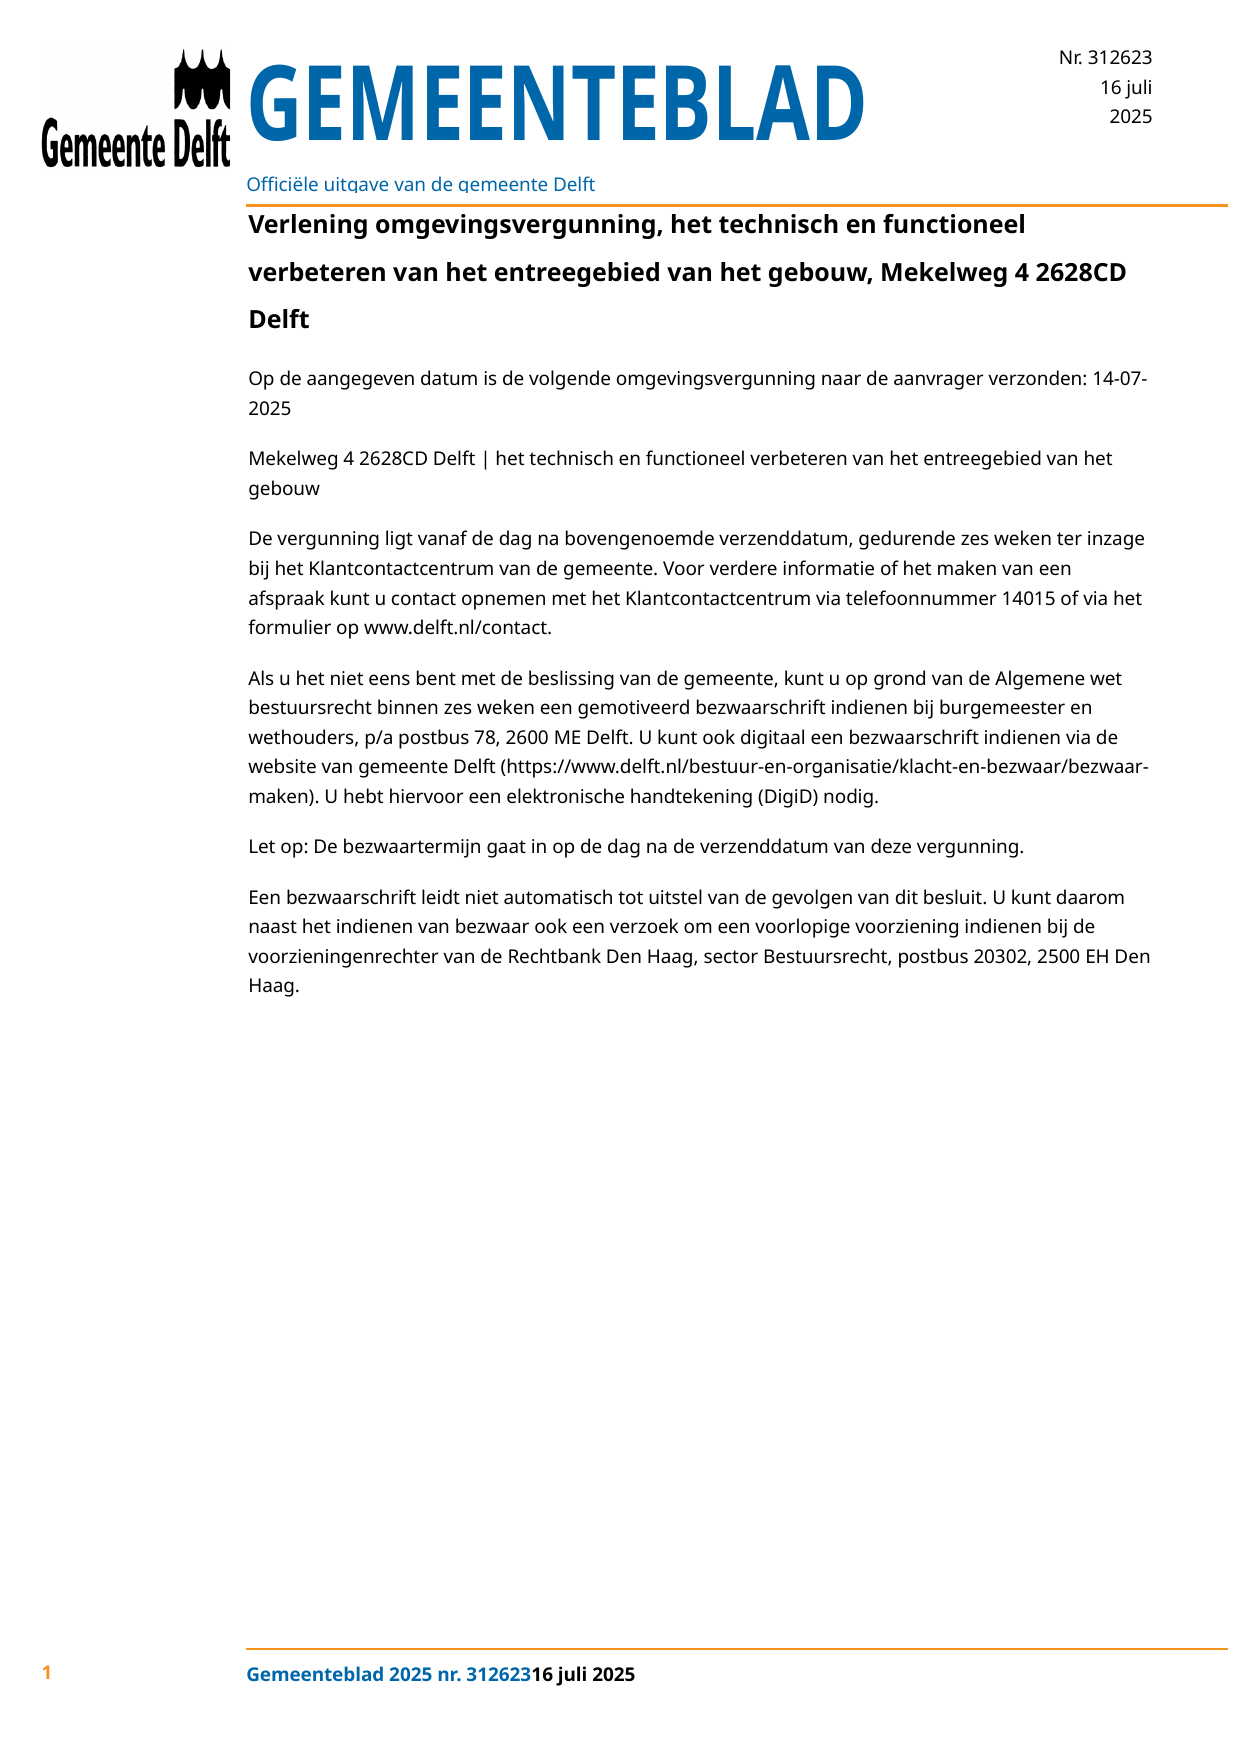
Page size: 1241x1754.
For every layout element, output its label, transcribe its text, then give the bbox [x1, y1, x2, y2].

text Mekelweg 4 2628CD Delft | het technisch en functioneel verbeteren van het entreegebied van het gebouw [248, 446, 1152, 501]
text Als u het niet eens bent met de beslissing van de gemeente, kunt u op grond van de Algemene wet bestuursrecht binnen zes weken een gemotiveerd bezwaarschrift indienen bij burgemeester en wethouders, p/a postbus 78, 2600 ME Delft. U kunt ook digitaal een bezwaarschrift indienen via de website van gemeente Delft (https://www.delft.nl/bestuur-en-organisatie/klacht-en-bezwaar/bezwaar-maken). U hebt hiervoor een elektronische handtekening (DigiD) nodig. [248, 665, 1152, 809]
text Let op: De bezwaartermijn gaat in op de dag na de verzenddatum van deze vergunning. [248, 833, 1152, 859]
text Op de aangegeven datum is de volgende omgevingsvergunning naar de aanvrager verzonden: 14-07-2025 [248, 366, 1152, 421]
text Verlening omgevingsvergunning, het technisch en functioneel verbeteren van het entreegebied van het gebouw, Mekelweg 4 2628CD Delft [248, 207, 1152, 336]
text Een bezwaarschrift leidt niet automatisch tot uitstel van de gevolgen van dit besluit. U kunt daarom naast het indienen van bezwaar ook een verzoek om een voorlopige voorziening indienen bij de voorzieningenrechter van de Rechtbank Den Haag, sector Bestuursrecht, postbus 20302, 2500 EH Den Haag. [248, 884, 1152, 998]
text De vergunning ligt vanaf de dag na bovengenoemde verzenddatum, gedurende zes weken ter inzage bij het Klantcontactcentrum van de gemeente. Voor verdere informatie of het maken van een afspraak kunt u contact opnemen met het Klantcontactcentrum via telefoonnummer 14015 of via het formulier op www.delft.nl/contact. [248, 526, 1152, 640]
picture [41, 47, 231, 172]
